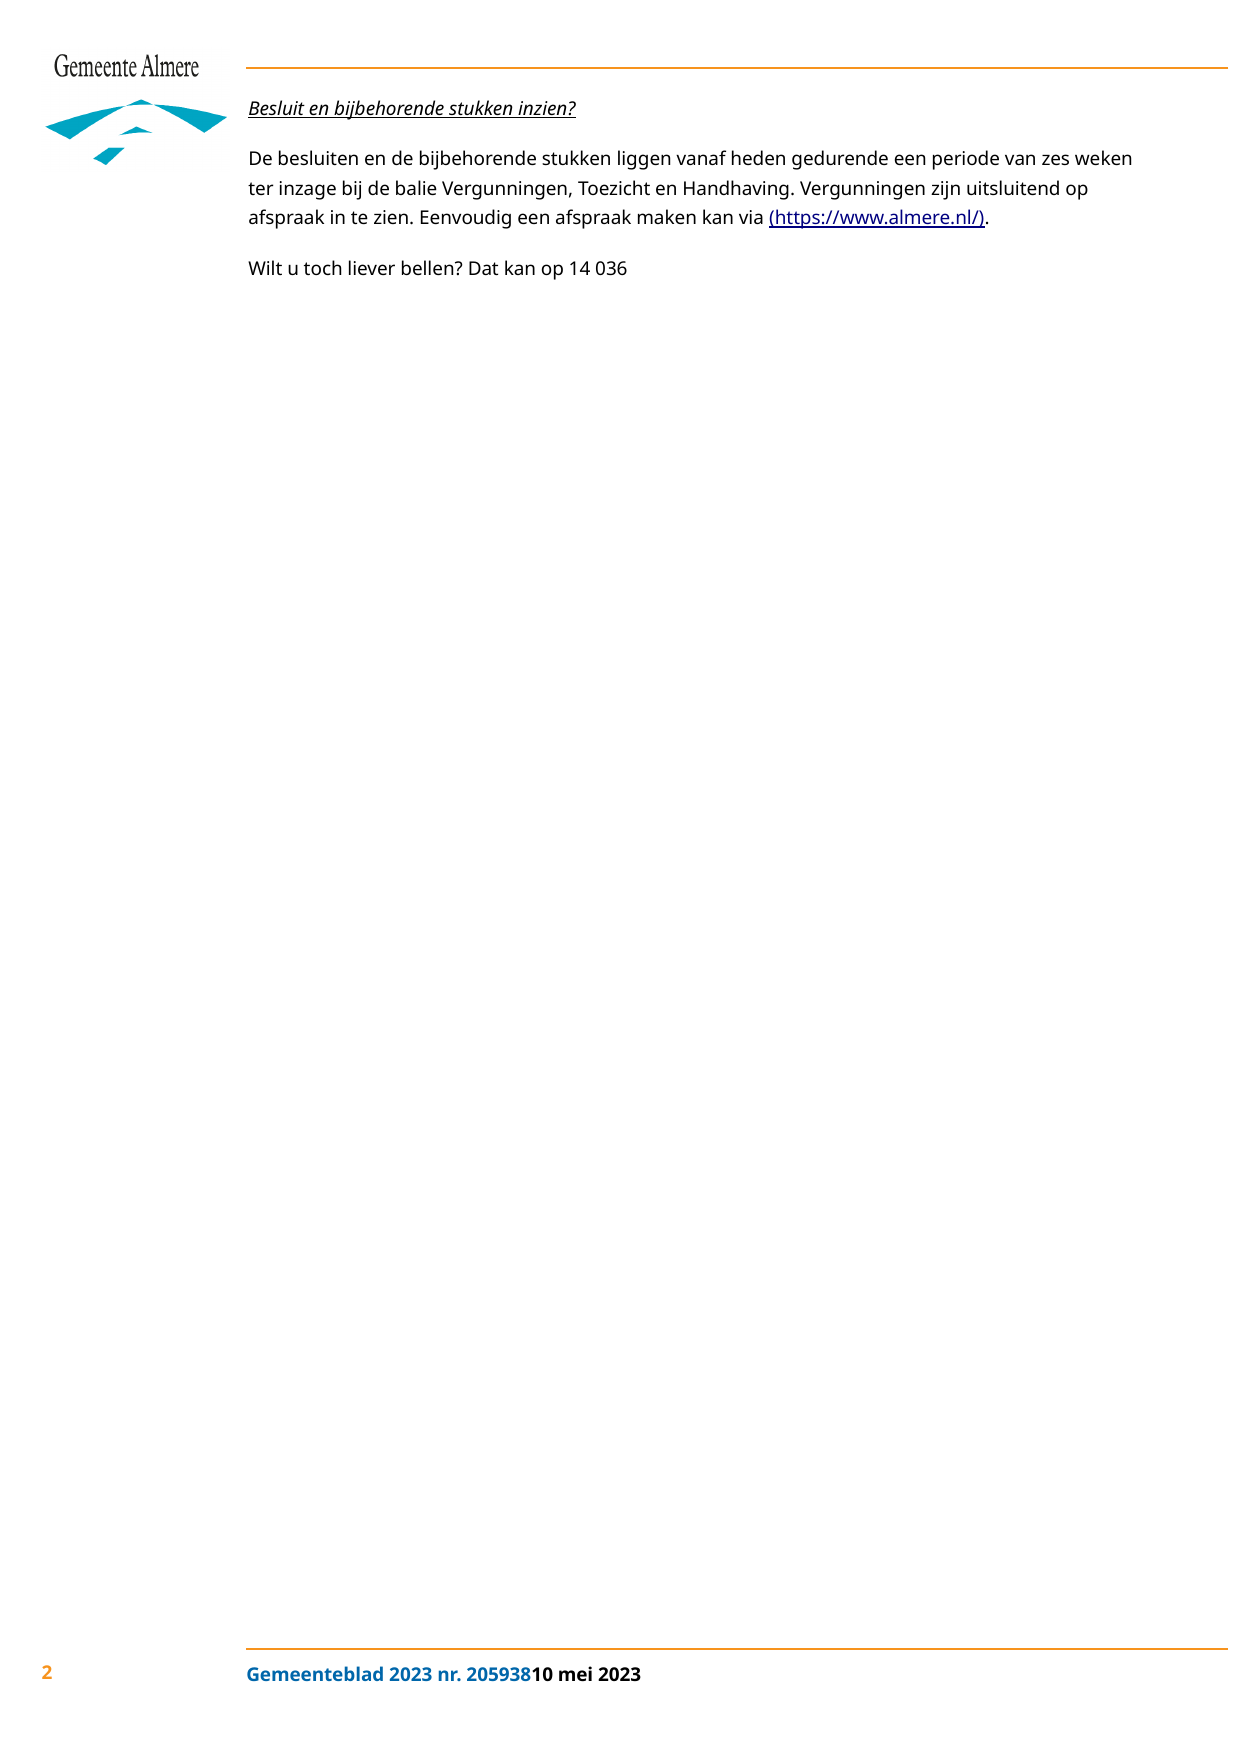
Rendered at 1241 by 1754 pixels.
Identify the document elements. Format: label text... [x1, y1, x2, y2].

picture [41, 47, 231, 172]
text Besluit en bijbehorende stukken inzien? [248, 95, 1152, 121]
text Wilt u toch liever bellen? Dat kan op 14 036 [248, 255, 1152, 281]
text De besluiten en de bijbehorende stukken liggen vanaf heden gedurende een periode van zes weken ter inzage bij de balie Vergunningen, Toezicht en Handhaving. Vergunningen zijn uitsluitend op afspraak in te zien. Eenvoudig een afspraak maken kan via (https://www.almere.nl/). [248, 145, 1152, 230]
